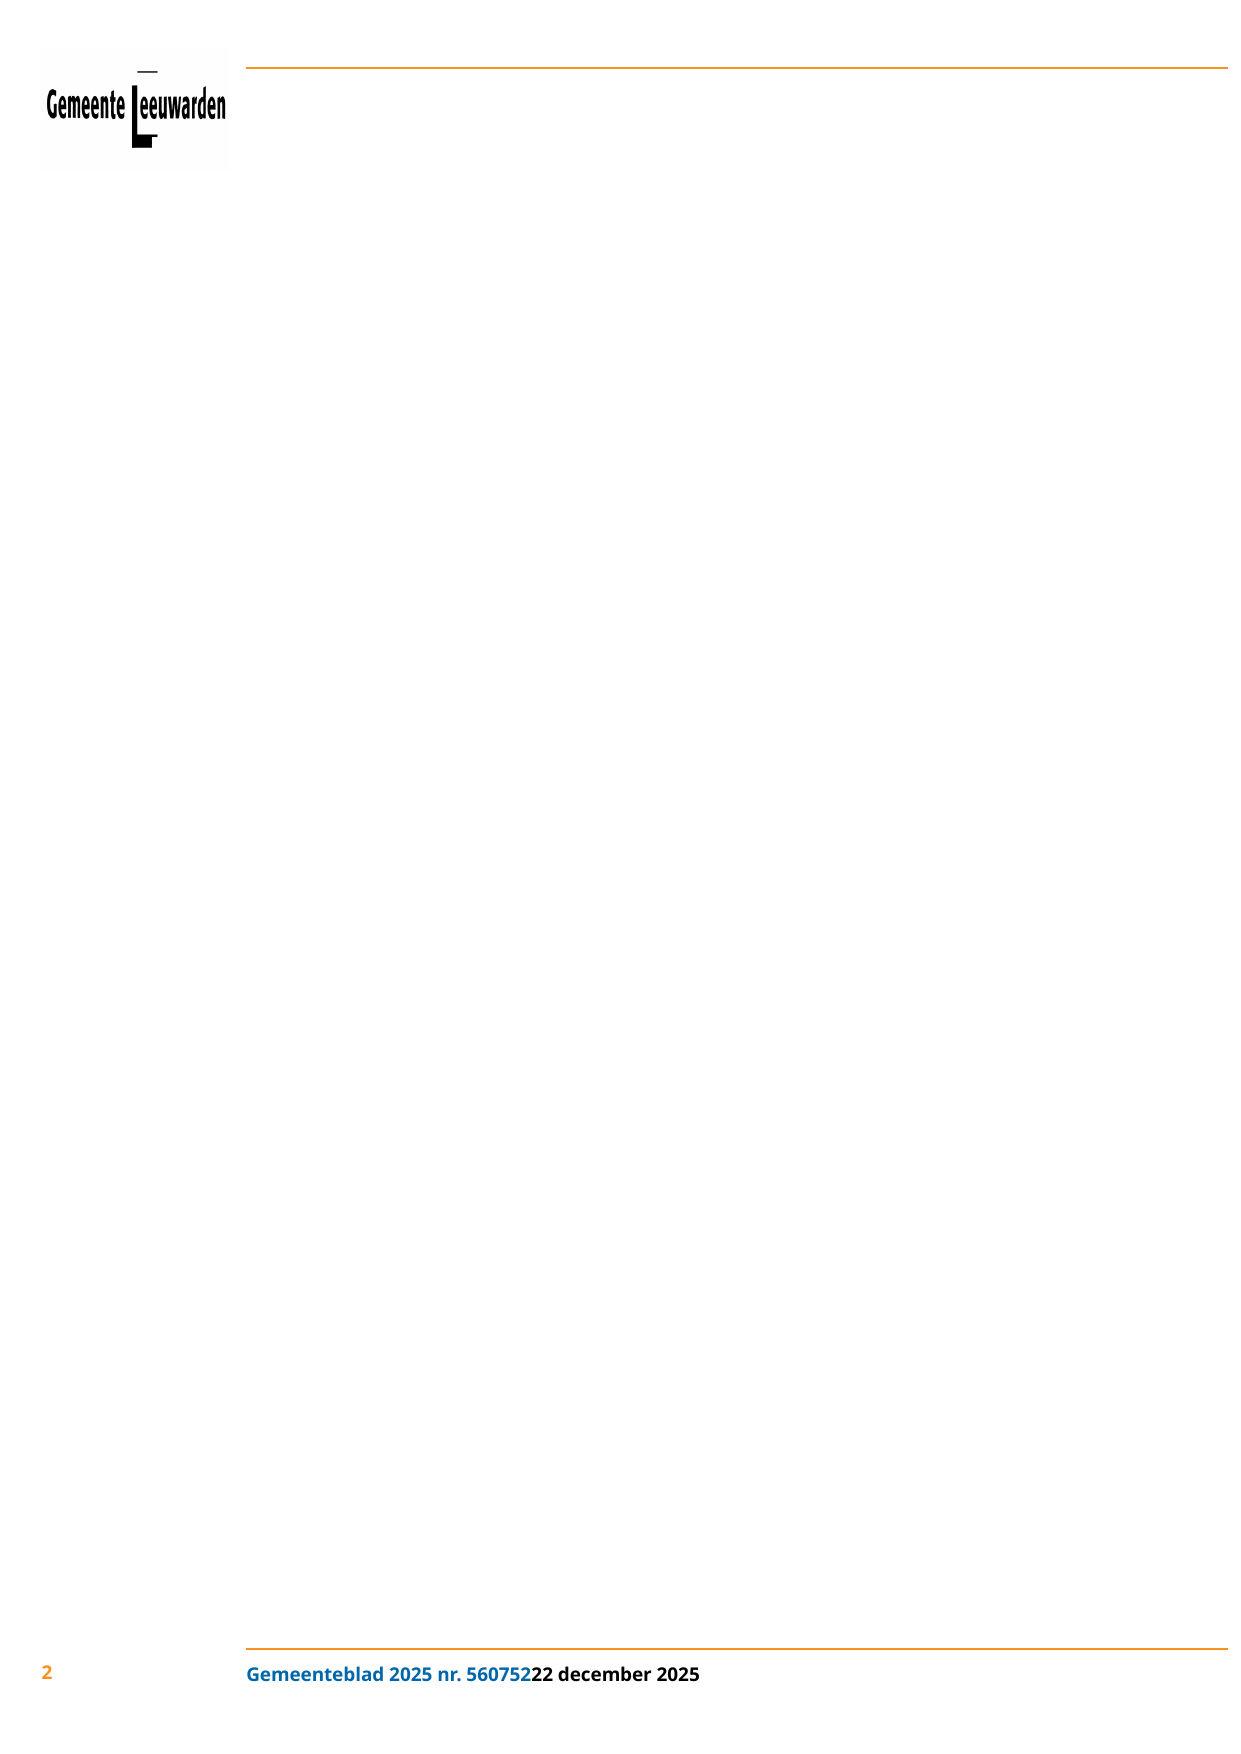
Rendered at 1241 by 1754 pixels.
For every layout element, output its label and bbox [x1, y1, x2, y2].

picture [41, 47, 231, 172]
